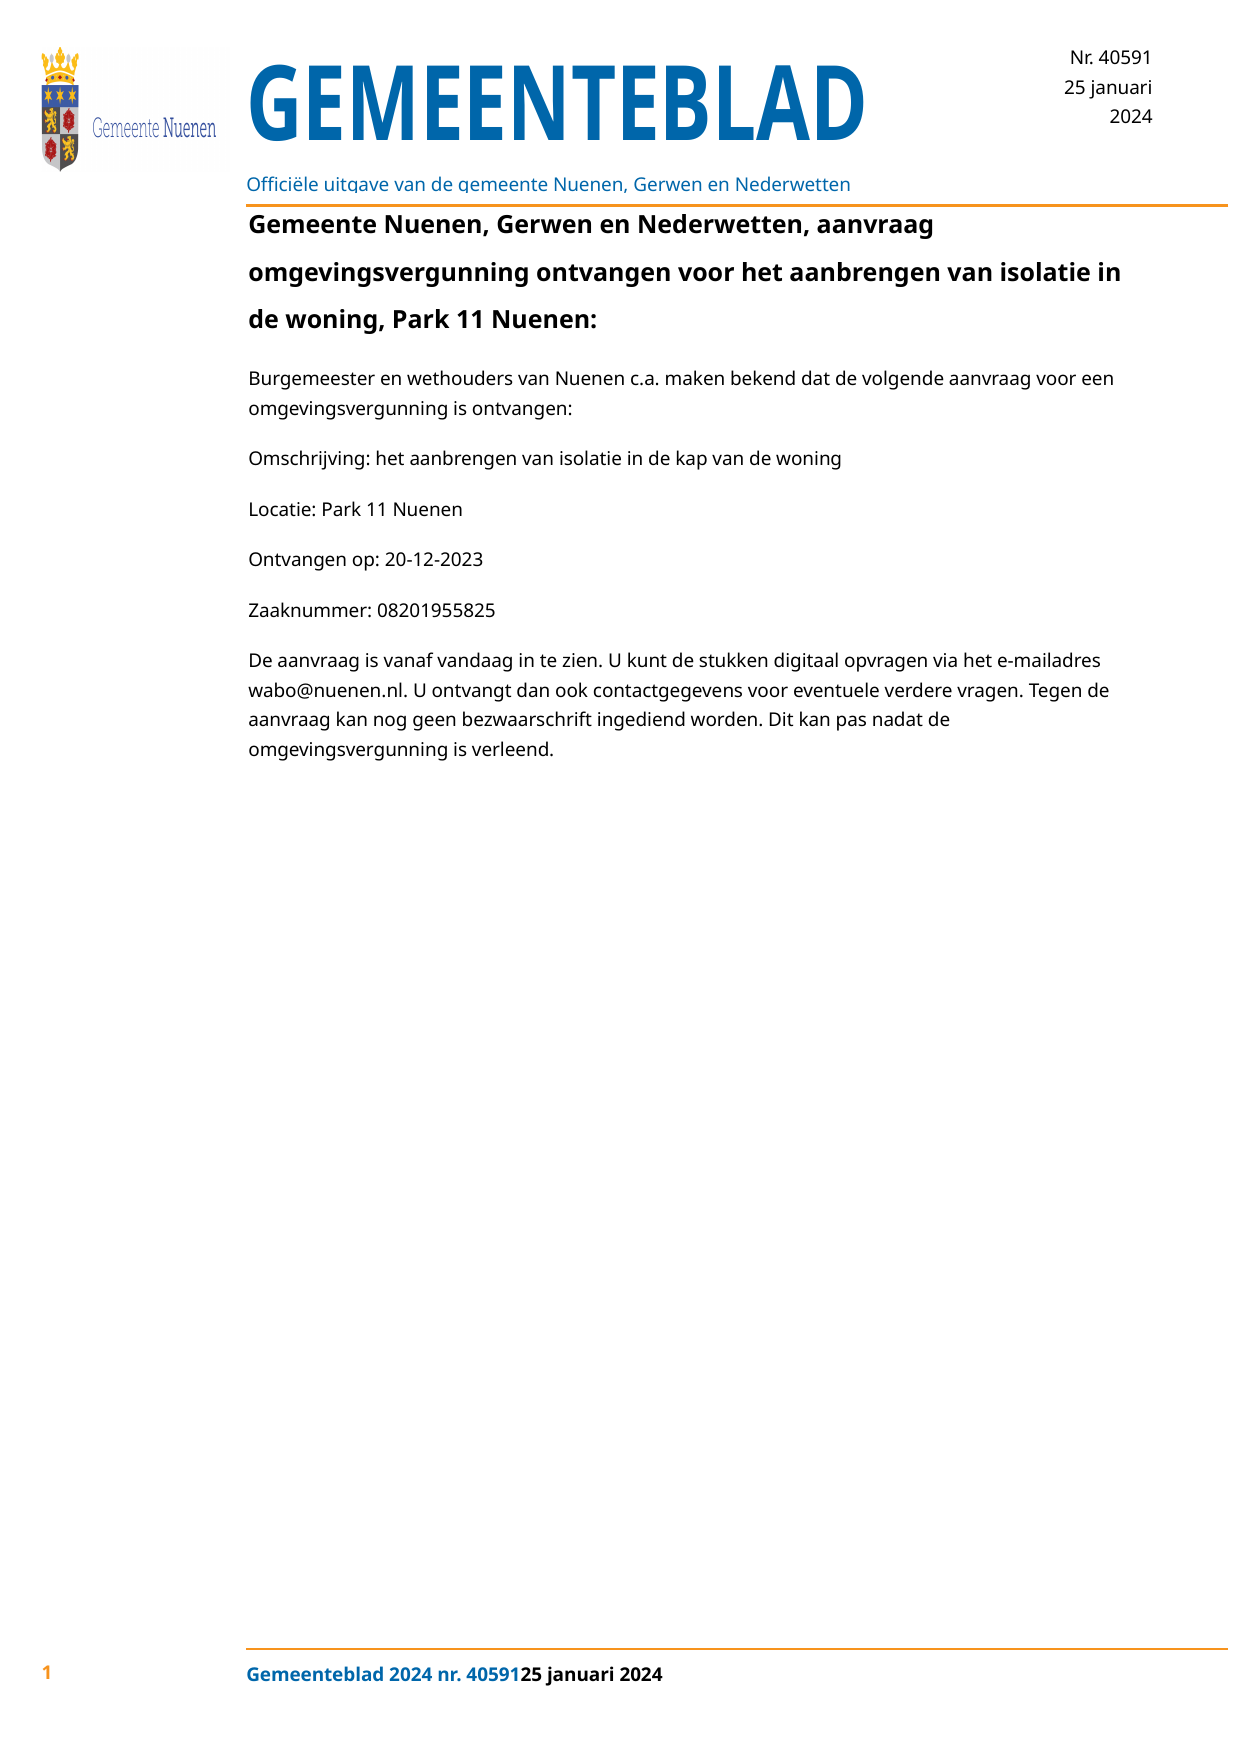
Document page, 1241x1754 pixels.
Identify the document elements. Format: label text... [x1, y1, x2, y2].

text Burgemeester en wethouders van Nuenen c.a. maken bekend dat de volgende aanvraag voor een omgevingsvergunning is ontvangen: [248, 366, 1152, 421]
text Zaaknummer: 08201955825 [248, 597, 1152, 622]
text Ontvangen op: 20-12-2023 [248, 546, 1152, 572]
text Locatie: Park 11 Nuenen [248, 496, 1152, 522]
text De aanvraag is vanaf vandaag in te zien. U kunt de stukken digitaal opvragen via het e-mailadres wabo@nuenen.nl. U ontvangt dan ook contactgegevens voor eventuele verdere vragen. Tegen de aanvraag kan nog geen bezwaarschrift ingediend worden. Dit kan pas nadat de omgevingsvergunning is verleend. [248, 647, 1152, 762]
text Gemeente Nuenen, Gerwen en Nederwetten, aanvraag omgevingsvergunning ontvangen voor het aanbrengen van isolatie in de woning, Park 11 Nuenen: [248, 207, 1152, 336]
picture [41, 47, 231, 172]
text Omschrijving: het aanbrengen van isolatie in de kap van de woning [248, 446, 1152, 471]
